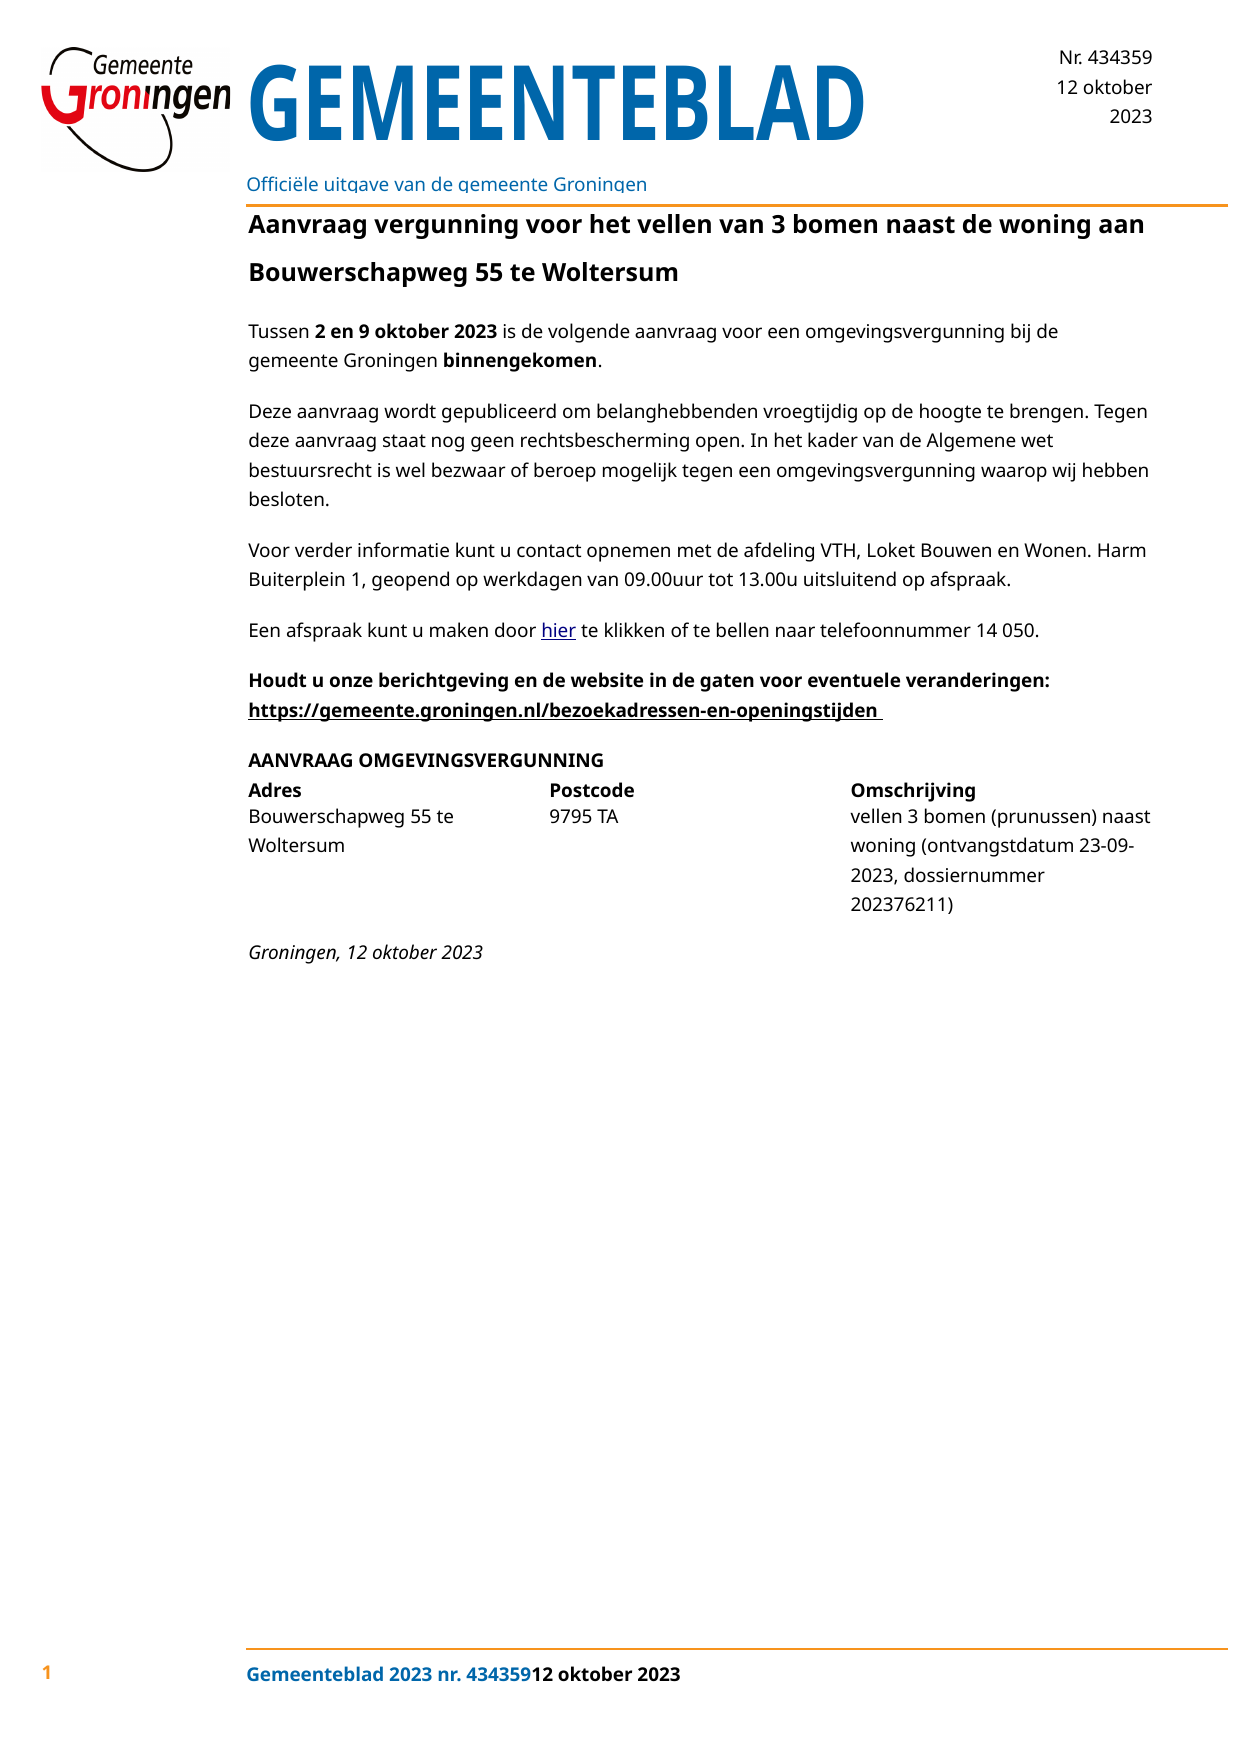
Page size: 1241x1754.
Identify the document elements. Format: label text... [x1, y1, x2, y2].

table_header Postcode [549, 777, 850, 803]
text Houdt u onze berichtgeving en de website in de gaten voor eventuele veranderingen: https://gemeente.groningen.nl/bezoekadressen-en-openingstijden [248, 667, 1152, 723]
table_cell 9795 TA [549, 803, 850, 917]
text AANVRAAG OMGEVINGSVERGUNNING [248, 747, 1152, 773]
table_cell vellen 3 bomen (prunussen) naast woning (ontvangstdatum 23-09-2023, dossiernummer 202376211) [850, 803, 1152, 917]
table_header Adres [248, 777, 549, 803]
picture [41, 47, 231, 172]
text Voor verder informatie kunt u contact opnemen met de afdeling VTH, Loket Bouwen en Wonen. Harm Buiterplein 1, geopend op werkdagen van 09.00uur tot 13.00u uitsluitend op afspraak. [248, 537, 1152, 592]
text Tussen 2 en 9 oktober 2023 is de volgende aanvraag voor een omgevingsvergunning bij de gemeente Groningen binnengekomen. [248, 318, 1152, 373]
text Aanvraag vergunning voor het vellen van 3 bomen naast de woning aan Bouwerschapweg 55 te Woltersum [248, 207, 1152, 288]
text Deze aanvraag wordt gepubliceerd om belanghebbenden vroegtijdig op de hoogte te brengen. Tegen deze aanvraag staat nog geen rechtsbescherming open. In het kader van de Algemene wet bestuursrecht is wel bezwaar of beroep mogelijk tegen een omgevingsvergunning waarop wij hebben besloten. [248, 398, 1152, 512]
table_cell Bouwerschapweg 55 te Woltersum [248, 803, 549, 917]
table_header Omschrijving [850, 777, 1152, 803]
text Groningen, 12 oktober 2023 [248, 939, 1152, 964]
text Een afspraak kunt u maken door hier te klikken of te bellen naar telefoonnummer 14 050. [248, 617, 1152, 643]
